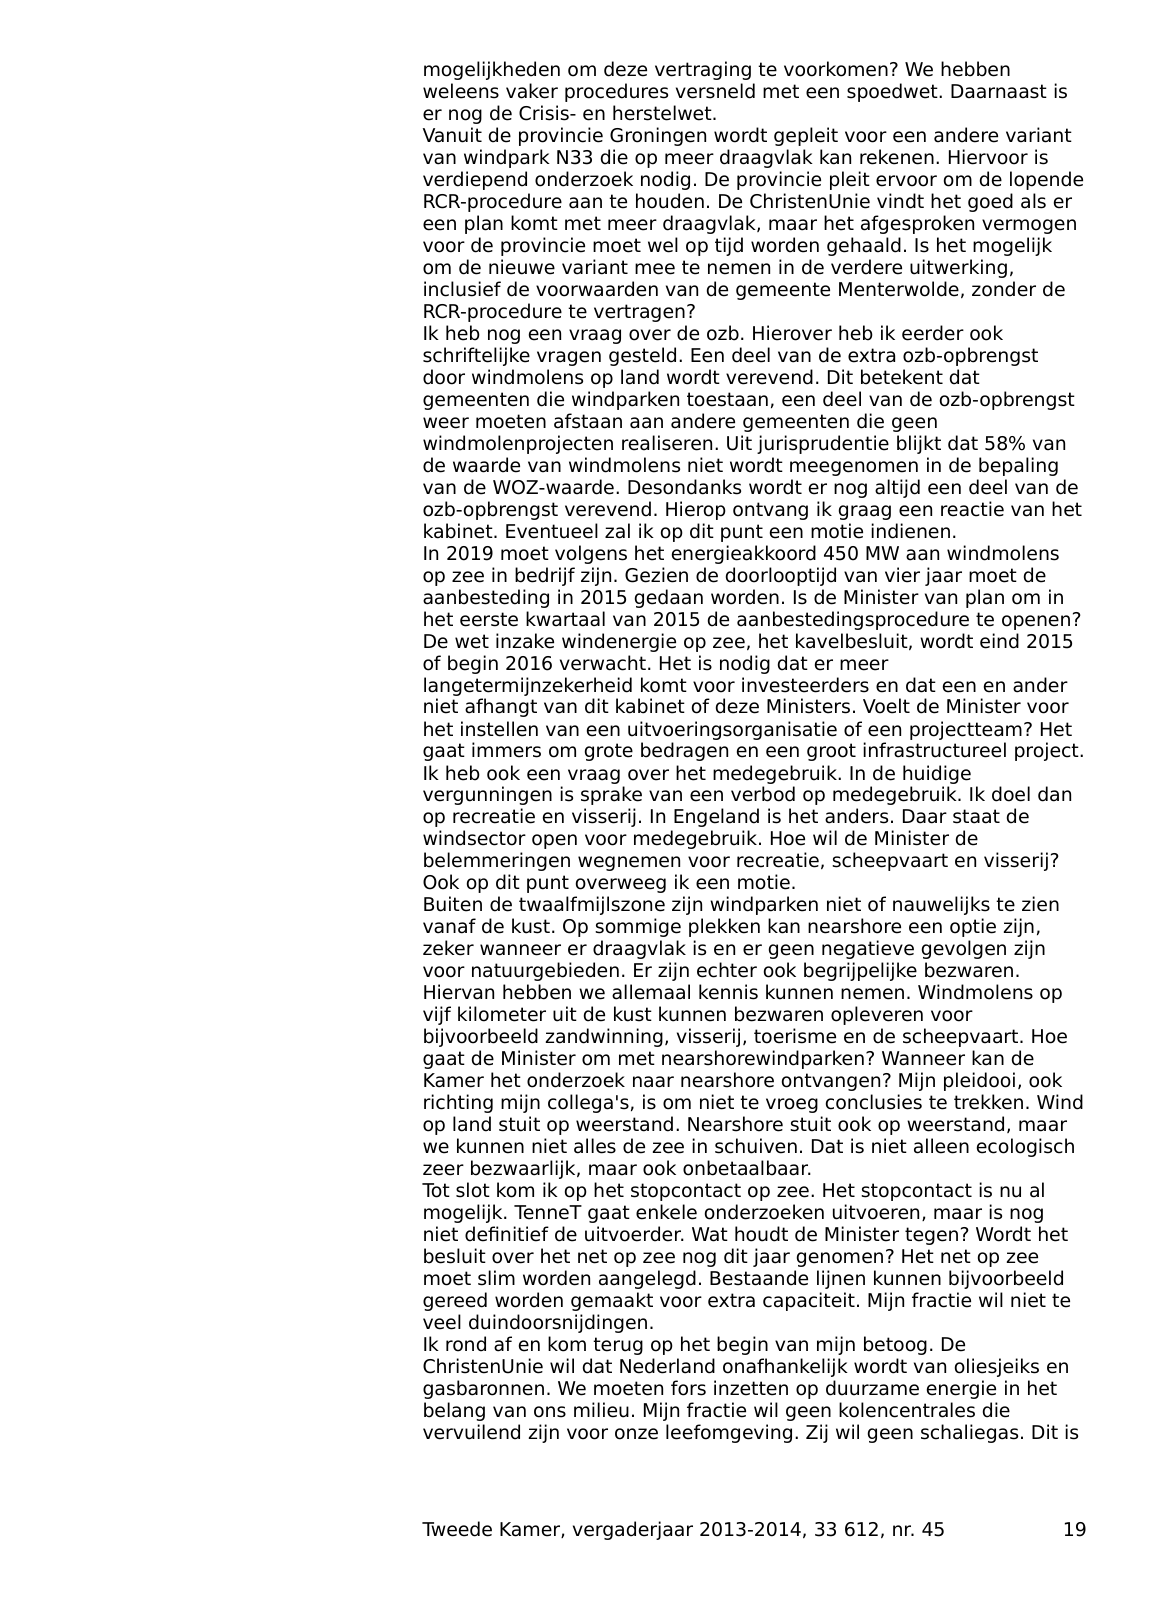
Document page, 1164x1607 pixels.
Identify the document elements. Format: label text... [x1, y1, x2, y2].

text In 2019 moet volgens het energieakkoord 450 MW aan windmolens op zee in bedrijf zijn. Gezien de doorlooptijd van vier jaar moet de aanbesteding in 2015 gedaan worden. Is de Minister van plan om in het eerste kwartaal van 2015 de aanbestedingsprocedure te openen? De wet inzake windenergie op zee, het kavelbesluit, wordt eind 2015 of begin 2016 verwacht. Het is nodig dat er meer langetermijnzekerheid komt voor investeerders en dat een en ander niet afhangt van dit kabinet of deze Ministers. Voelt de Minister voor het instellen van een uitvoeringsorganisatie of een projectteam? Het gaat immers om grote bedragen en een groot infrastructureel project. [422, 543, 1087, 762]
text mogelijkheden om deze vertraging te voorkomen? We hebben weleens vaker procedures versneld met een spoedwet. Daarnaast is er nog de Crisis- en herstelwet. [422, 59, 1087, 125]
text Ik heb ook een vraag over het medegebruik. In de huidige vergunningen is sprake van een verbod op medegebruik. Ik doel dan op recreatie en visserij. In Engeland is het anders. Daar staat de windsector open voor medegebruik. Hoe wil de Minister de belemmeringen wegnemen voor recreatie, scheepvaart en visserij? Ook op dit punt overweeg ik een motie. [422, 762, 1087, 894]
text Buiten de twaalfmijlszone zijn windparken niet of nauwelijks te zien vanaf de kust. Op sommige plekken kan nearshore een optie zijn, zeker wanneer er draagvlak is en er geen negatieve gevolgen zijn voor natuurgebieden. Er zijn echter ook begrijpelijke bezwaren. Hiervan hebben we allemaal kennis kunnen nemen. Windmolens op vijf kilometer uit de kust kunnen bezwaren opleveren voor bijvoorbeeld zandwinning, visserij, toerisme en de scheepvaart. Hoe gaat de Minister om met nearshorewindparken? Wanneer kan de Kamer het onderzoek naar nearshore ontvangen? Mijn pleidooi, ook richting mijn collega's, is om niet te vroeg conclusies te trekken. Wind op land stuit op weerstand. Nearshore stuit ook op weerstand, maar we kunnen niet alles de zee in schuiven. Dat is niet alleen ecologisch zeer bezwaarlijk, maar ook onbetaalbaar. [422, 894, 1087, 1180]
text Ik heb nog een vraag over de ozb. Hierover heb ik eerder ook schriftelijke vragen gesteld. Een deel van de extra ozb-opbrengst door windmolens op land wordt verevend. Dit betekent dat gemeenten die windparken toestaan, een deel van de ozb-opbrengst weer moeten afstaan aan andere gemeenten die geen windmolenprojecten realiseren. Uit jurisprudentie blijkt dat 58% van de waarde van windmolens niet wordt meegenomen in de bepaling van de WOZ-waarde. Desondanks wordt er nog altijd een deel van de ozb-opbrengst verevend. Hierop ontvang ik graag een reactie van het kabinet. Eventueel zal ik op dit punt een motie indienen. [422, 323, 1087, 543]
text Tot slot kom ik op het stopcontact op zee. Het stopcontact is nu al mogelijk. TenneT gaat enkele onderzoeken uitvoeren, maar is nog niet definitief de uitvoerder. Wat houdt de Minister tegen? Wordt het besluit over het net op zee nog dit jaar genomen? Het net op zee moet slim worden aangelegd. Bestaande lijnen kunnen bijvoorbeeld gereed worden gemaakt voor extra capaciteit. Mijn fractie wil niet te veel duindoorsnijdingen. [422, 1180, 1087, 1334]
text Ik rond af en kom terug op het begin van mijn betoog. De ChristenUnie wil dat Nederland onafhankelijk wordt van oliesjeiks en gasbaronnen. We moeten fors inzetten op duurzame energie in het belang van ons milieu. Mijn fractie wil geen kolencentrales die vervuilend zijn voor onze leefomgeving. Zij wil geen schaliegas. Dit is [422, 1334, 1087, 1444]
text Vanuit de provincie Groningen wordt gepleit voor een andere variant van windpark N33 die op meer draagvlak kan rekenen. Hiervoor is verdiepend onderzoek nodig. De provincie pleit ervoor om de lopende RCR-procedure aan te houden. De ChristenUnie vindt het goed als er een plan komt met meer draagvlak, maar het afgesproken vermogen voor de provincie moet wel op tijd worden gehaald. Is het mogelijk om de nieuwe variant mee te nemen in de verdere uitwerking, inclusief de voorwaarden van de gemeente Menterwolde, zonder de RCR-procedure te vertragen? [422, 125, 1087, 323]
